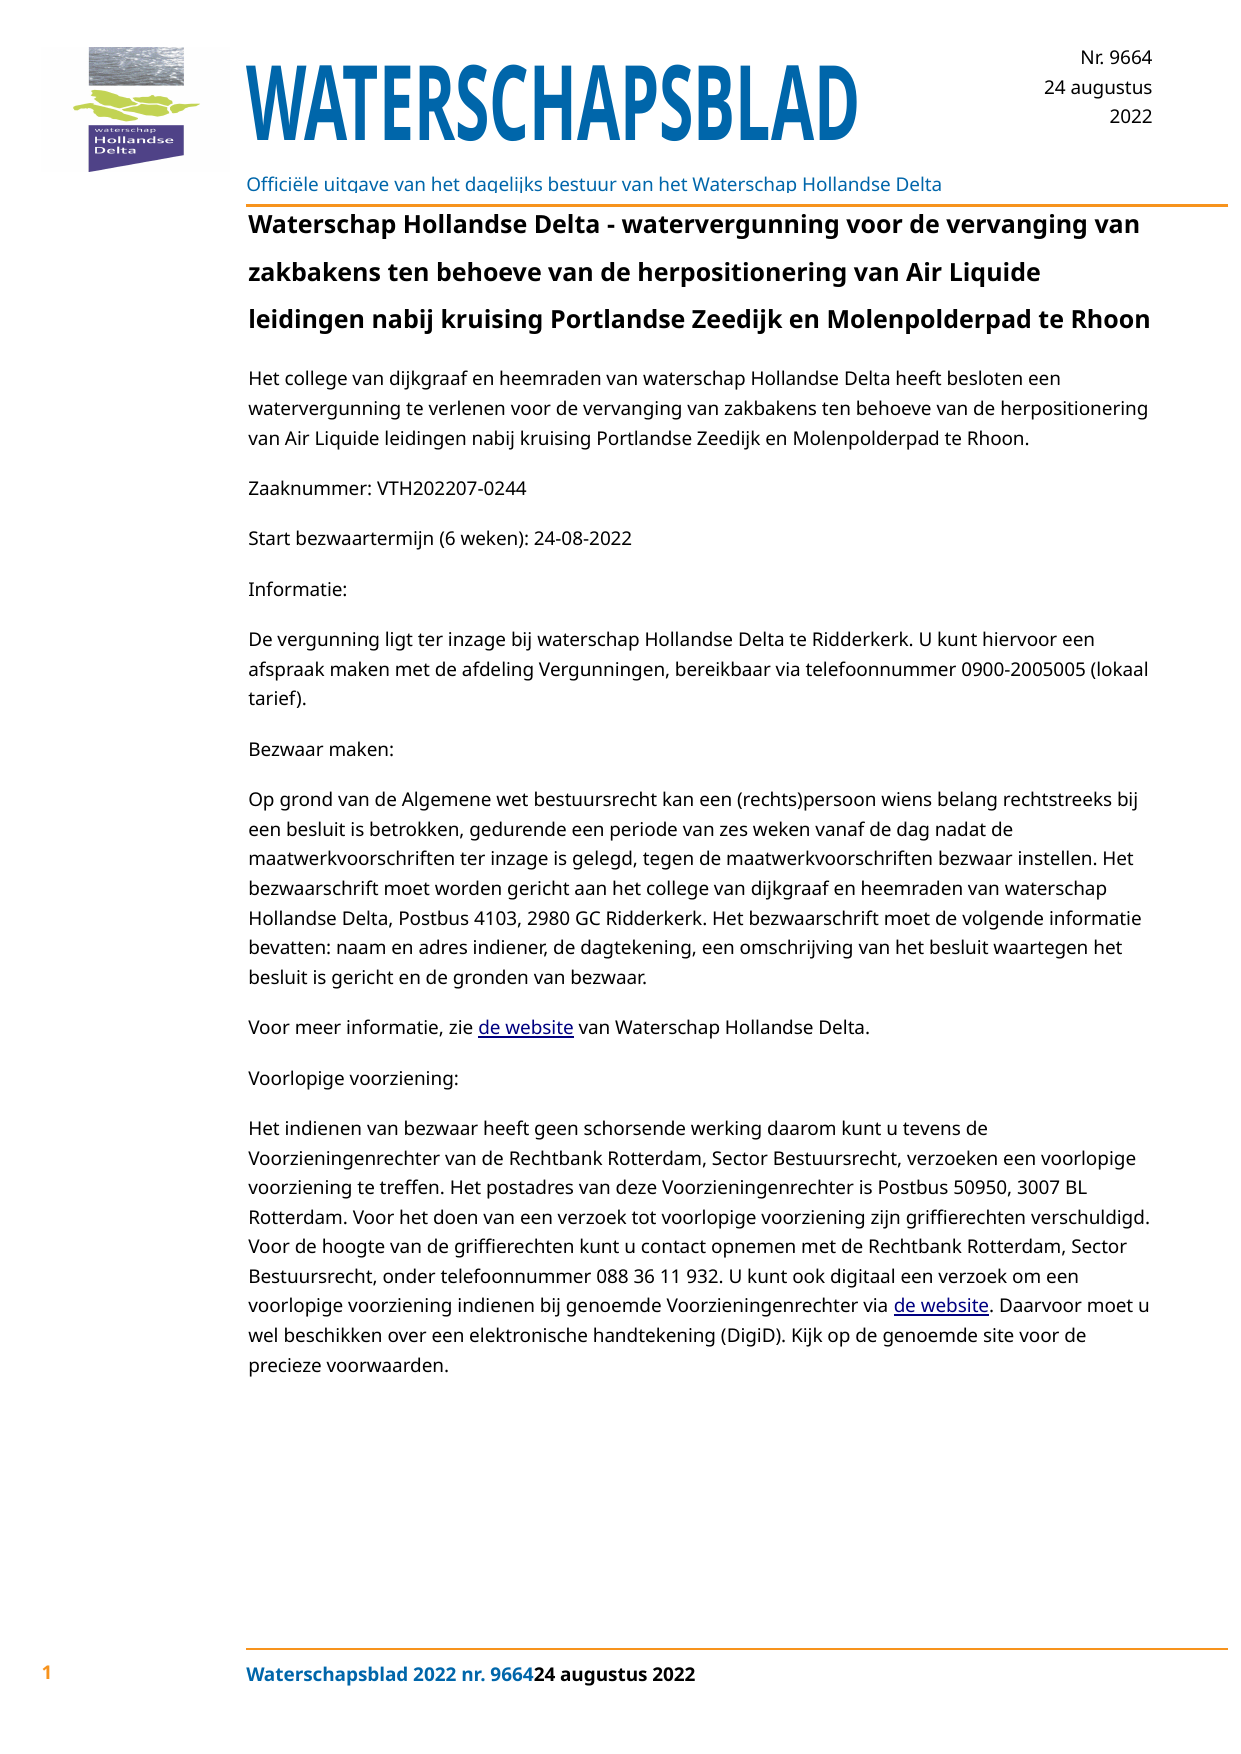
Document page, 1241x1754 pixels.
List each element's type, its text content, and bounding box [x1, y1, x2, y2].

text Het indienen van bezwaar heeft geen schorsende werking daarom kunt u tevens de Voorzieningenrechter van de Rechtbank Rotterdam, Sector Bestuursrecht, verzoeken een voorlopige voorziening te treffen. Het postadres van deze Voorzieningenrechter is Postbus 50950, 3007 BL Rotterdam. Voor het doen van een verzoek tot voorlopige voorziening zijn griffierechten verschuldigd. Voor de hoogte van de griffierechten kunt u contact opnemen met de Rechtbank Rotterdam, Sector Bestuursrecht, onder telefoonnummer 088 36 11 932. U kunt ook digitaal een verzoek om een voorlopige voorziening indienen bij genoemde Voorzieningenrechter via de website. Daarvoor moet u wel beschikken over een elektronische handtekening (DigiD). Kijk op de genoemde site voor de precieze voorwaarden. [248, 1115, 1152, 1377]
text Start bezwaartermijn (6 weken): 24-08-2022 [248, 526, 1152, 551]
text Informatie: [248, 576, 1152, 602]
text Zaaknummer: VTH202207-0244 [248, 475, 1152, 501]
text Voorlopige voorziening: [248, 1065, 1152, 1090]
text Op grond van de Algemene wet bestuursrecht kan een (rechts)persoon wiens belang rechtstreeks bij een besluit is betrokken, gedurende een periode van zes weken vanaf de dag nadat de maatwerkvoorschriften ter inzage is gelegd, tegen de maatwerkvoorschriften bezwaar instellen. Het bezwaarschrift moet worden gericht aan het college van dijkgraaf en heemraden van waterschap Hollandse Delta, Postbus 4103, 2980 GC Ridderkerk. Het bezwaarschrift moet de volgende informatie bevatten: naam en adres indiener, de dagtekening, een omschrijving van het besluit waartegen het besluit is gericht en de gronden van bezwaar. [248, 786, 1152, 989]
picture [41, 47, 231, 172]
text Waterschap Hollandse Delta - watervergunning voor de vervanging van zakbakens ten behoeve van de herpositionering van Air Liquide leidingen nabij kruising Portlandse Zeedijk en Molenpolderpad te Rhoon [248, 207, 1152, 336]
text Het college van dijkgraaf en heemraden van waterschap Hollandse Delta heeft besloten een watervergunning te verlenen voor de vervanging van zakbakens ten behoeve van de herpositionering van Air Liquide leidingen nabij kruising Portlandse Zeedijk en Molenpolderpad te Rhoon. [248, 366, 1152, 450]
text Voor meer informatie, zie de website van Waterschap Hollandse Delta. [248, 1014, 1152, 1040]
text Bezwaar maken: [248, 736, 1152, 762]
text De vergunning ligt ter inzage bij waterschap Hollandse Delta te Ridderkerk. U kunt hiervoor een afspraak maken met de afdeling Vergunningen, bereikbaar via telefoonnummer 0900-2005005 (lokaal tarief). [248, 626, 1152, 711]
